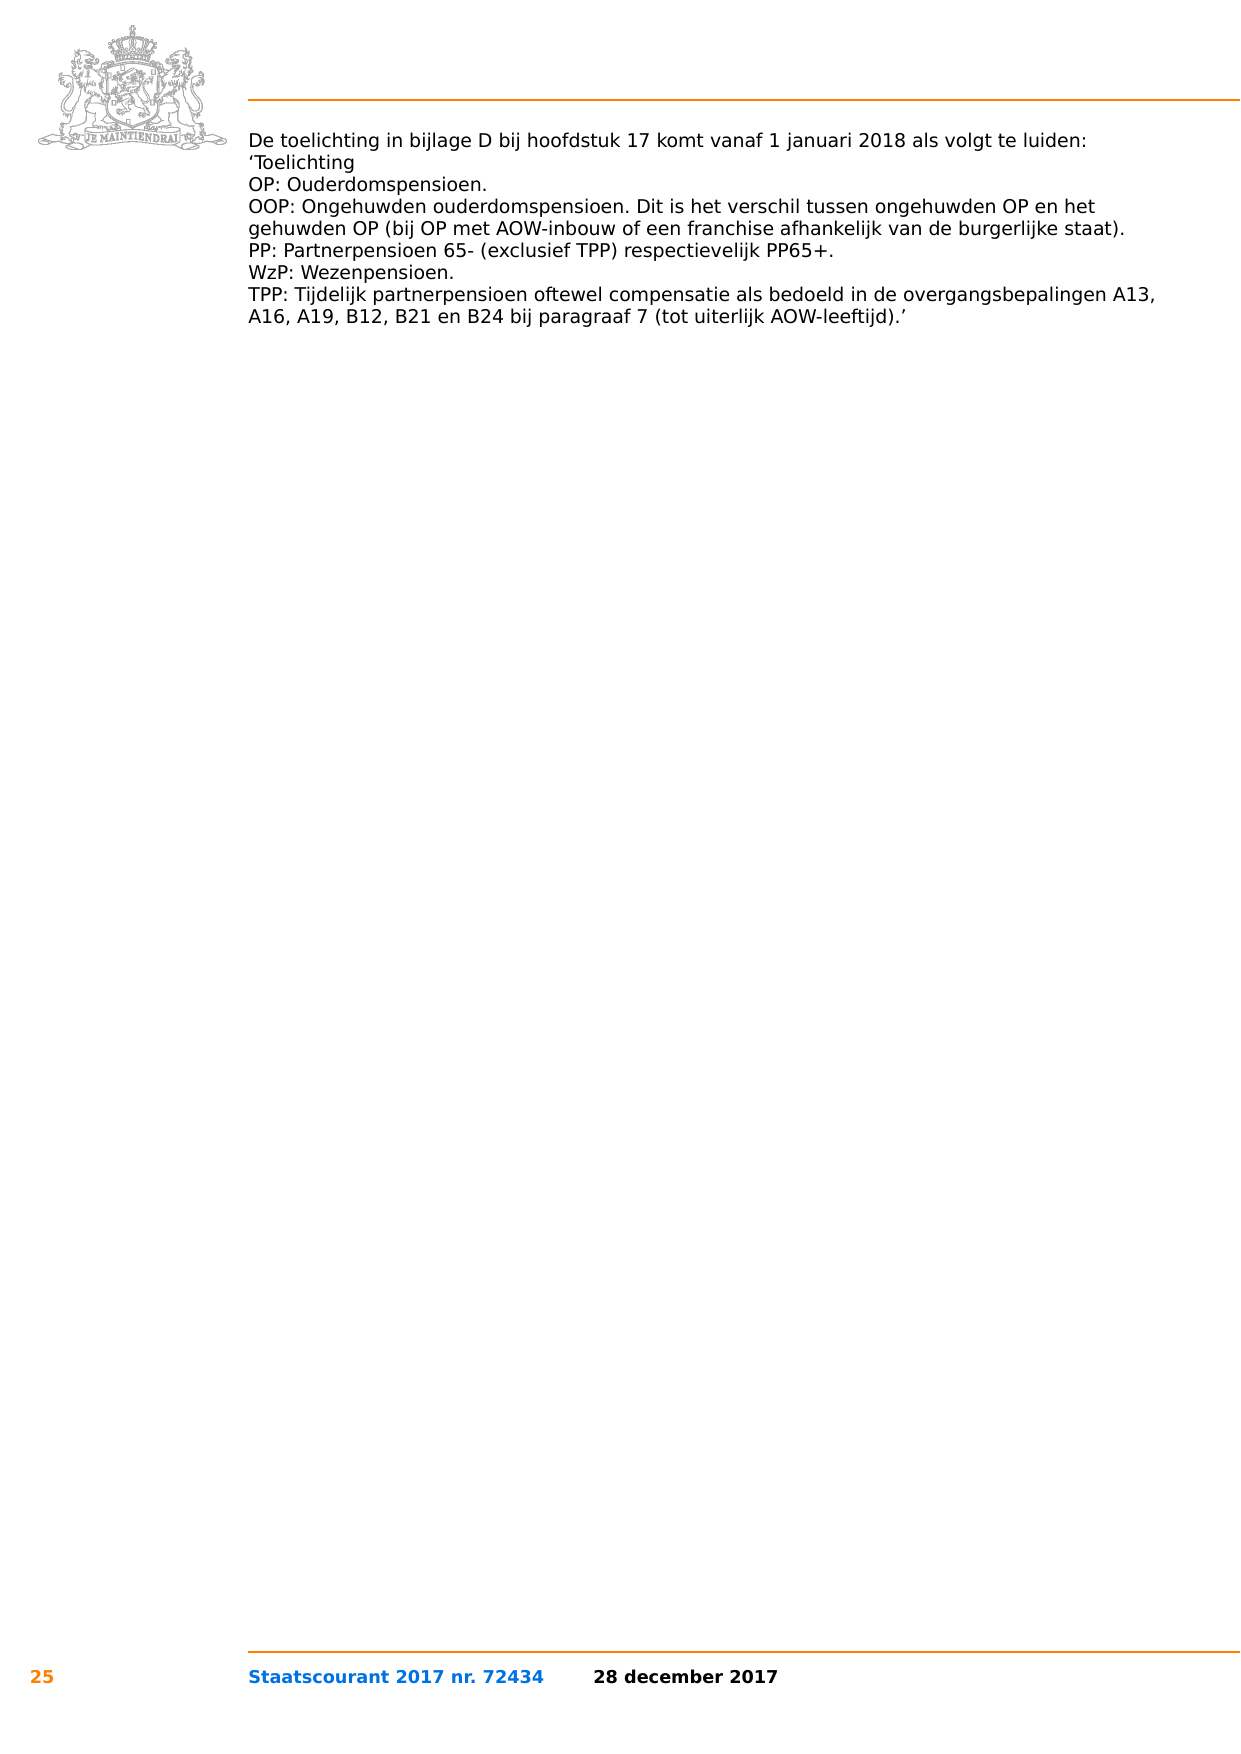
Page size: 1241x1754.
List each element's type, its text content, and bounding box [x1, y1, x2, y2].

text ‘Toelichting [248, 152, 1163, 174]
text De toelichting in bijlage D bij hoofdstuk 17 komt vanaf 1 januari 2018 als volgt te luiden: [248, 130, 1163, 152]
text PP: Partnerpensioen 65- (exclusief TPP) respectievelijk PP65+. [248, 240, 1163, 262]
text WzP: Wezenpensioen. [248, 262, 1163, 284]
text OOP: Ongehuwden ouderdomspensioen. Dit is het verschil tussen ongehuwden OP en het gehuwden OP (bij OP met AOW-inbouw of een franchise afhankelijk van de burgerlijke staat). [248, 196, 1163, 240]
text OP: Ouderdomspensioen. [248, 174, 1163, 196]
text TPP: Tijdelijk partnerpensioen oftewel compensatie als bedoeld in de overgangsbepalingen A13, A16, A19, B12, B21 en B24 bij paragraaf 7 (tot uiterlijk AOW-leeftijd).’ [248, 284, 1163, 328]
picture [38, 25, 227, 150]
